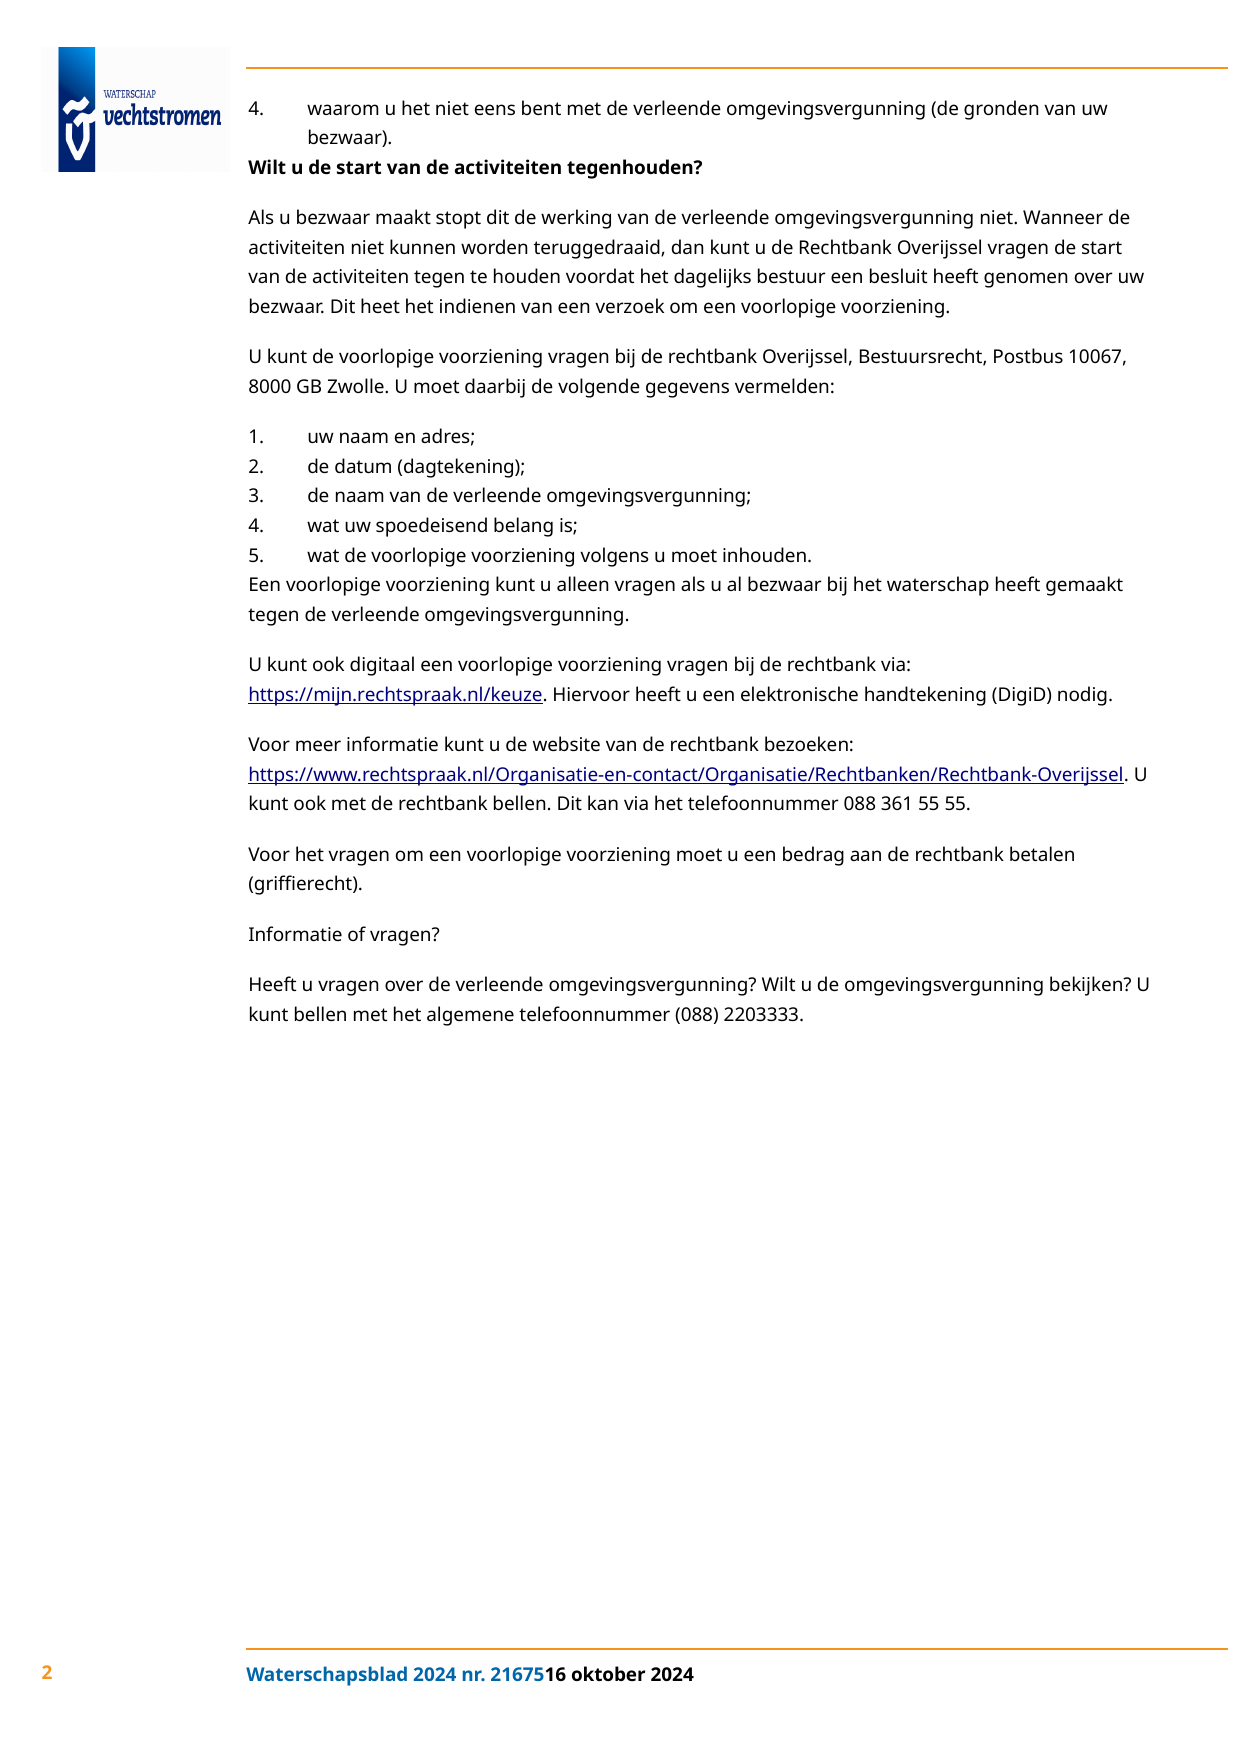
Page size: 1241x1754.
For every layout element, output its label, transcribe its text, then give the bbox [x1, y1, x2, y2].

text Als u bezwaar maakt stopt dit de werking van de verleende omgevingsvergunning niet. Wanneer de activiteiten niet kunnen worden teruggedraaid, dan kunt u de Rechtbank Overijssel vragen de start van de activiteiten tegen te houden voordat het dagelijks bestuur een besluit heeft genomen over uw bezwaar. Dit heet het indienen van een verzoek om een voorlopige voorziening. [248, 204, 1152, 319]
list de datum (dagtekening); [248, 453, 1152, 479]
text Voor het vragen om een voorlopige voorziening moet u een bedrag aan de rechtbank betalen (griffierecht). [248, 841, 1152, 896]
text Informatie of vragen? [248, 921, 1152, 947]
list uw naam en adres; [248, 423, 1152, 449]
text U kunt de voorlopige voorziening vragen bij de rechtbank Overijssel, Bestuursrecht, Postbus 10067, 8000 GB Zwolle. U moet daarbij de volgende gegevens vermelden: [248, 343, 1152, 399]
list wat uw spoedeisend belang is; [248, 512, 1152, 538]
text Een voorlopige voorziening kunt u alleen vragen als u al bezwaar bij het waterschap heeft gemaakt tegen de verleende omgevingsvergunning. [248, 571, 1152, 627]
list de naam van de verleende omgevingsvergunning; [248, 483, 1152, 508]
picture [41, 47, 231, 172]
list wat de voorlopige voorziening volgens u moet inhouden. [248, 542, 1152, 568]
text U kunt ook digitaal een voorlopige voorziening vragen bij de rechtbank via: https://mijn.rechtspraak.nl/keuze. Hiervoor heeft u een elektronische handtekening (DigiD) nodig. [248, 651, 1152, 707]
text Voor meer informatie kunt u de website van de rechtbank bezoeken: https://www.rechtspraak.nl/Organisatie-en-contact/Organisatie/Rechtbanken/Rechtbank-Overijssel. U kunt ook met de rechtbank bellen. Dit kan via het telefoonnummer 088 361 55 55. [248, 731, 1152, 816]
list waarom u het niet eens bent met de verleende omgevingsvergunning (de gronden van uw bezwaar). [248, 95, 1152, 150]
text Heeft u vragen over de verleende omgevingsvergunning? Wilt u de omgevingsvergunning bekijken? U kunt bellen met het algemene telefoonnummer (088) 2203333. [248, 971, 1152, 1027]
text Wilt u de start van de activiteiten tegenhouden? [248, 154, 1152, 180]
